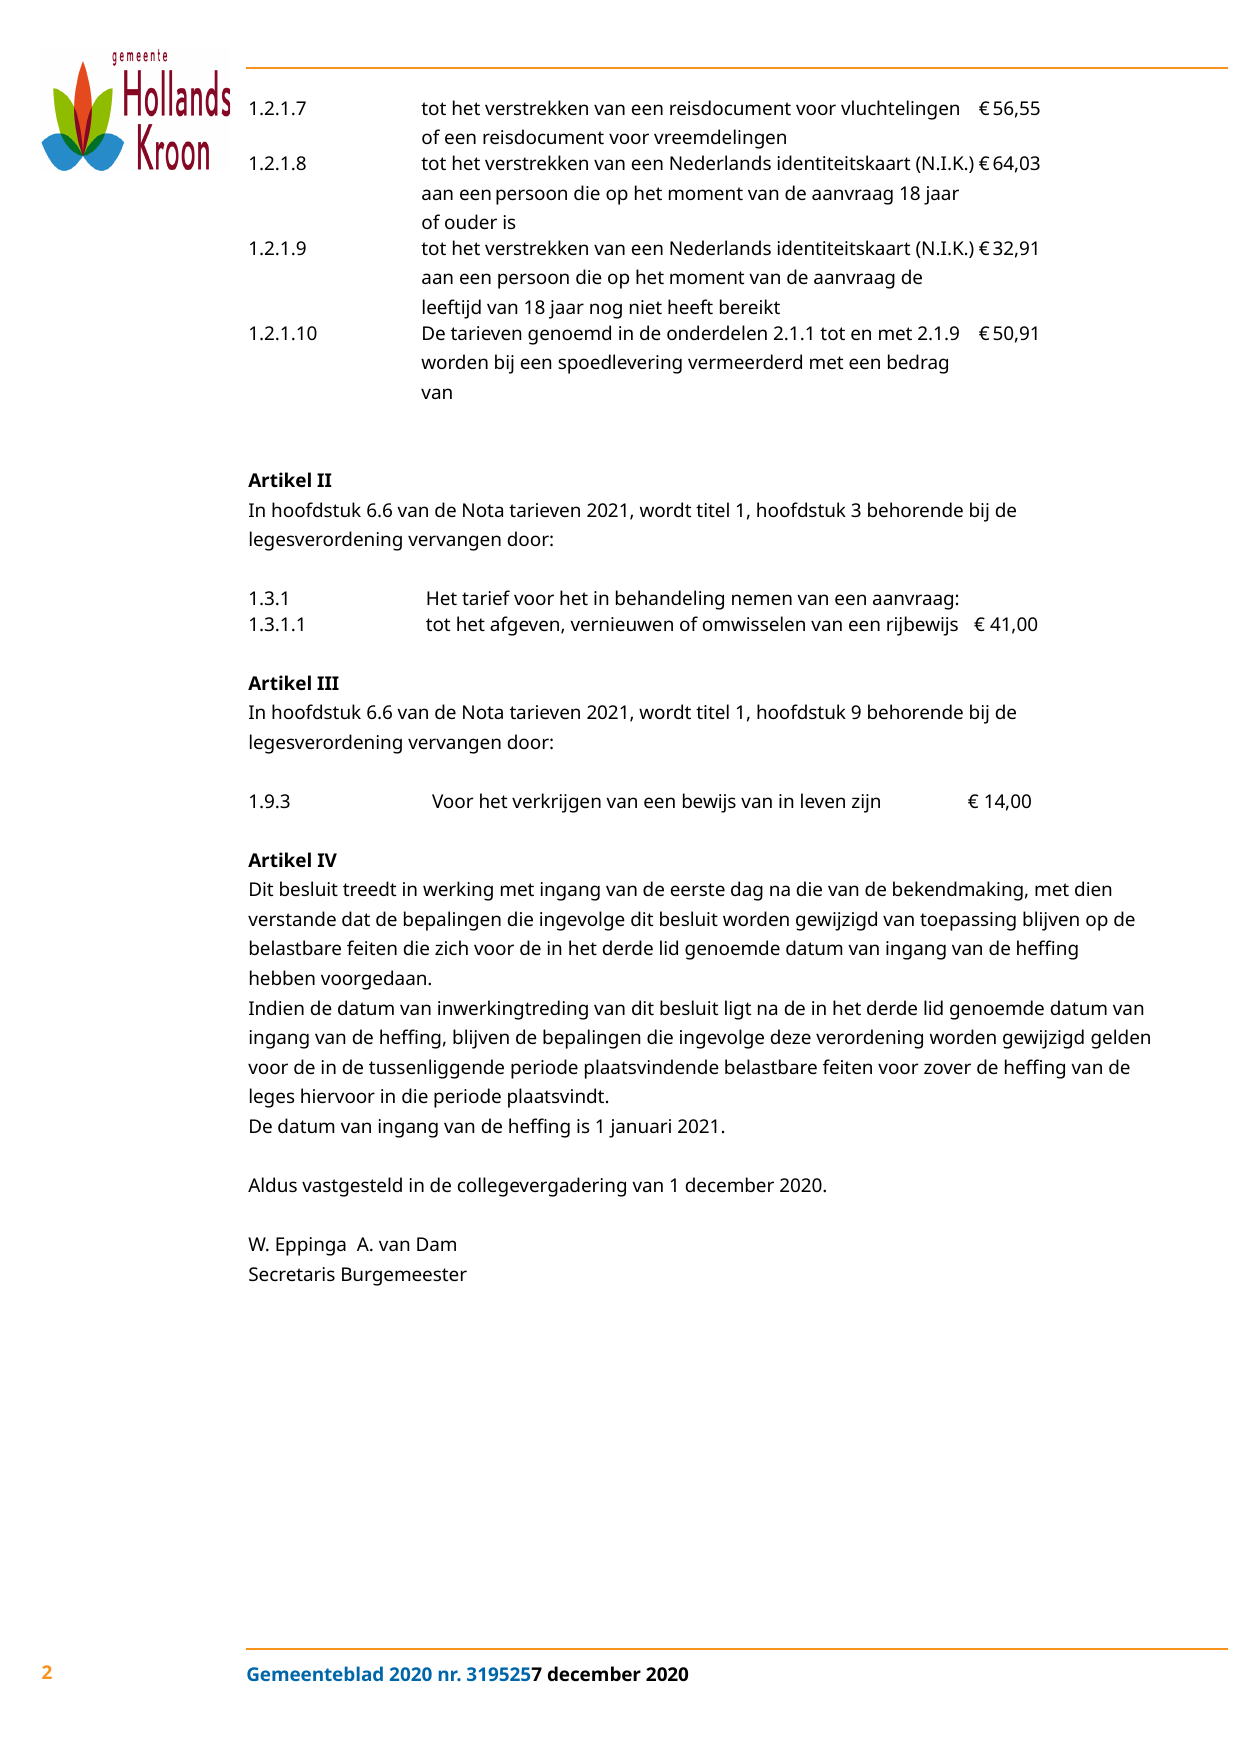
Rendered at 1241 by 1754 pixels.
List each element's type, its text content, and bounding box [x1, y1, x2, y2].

table_cell 1.2.1.8 [248, 150, 421, 235]
text Artikel IV [248, 847, 1152, 873]
text In hoofdstuk 6.6 van de Nota tarieven 2021, wordt titel 1, hoofdstuk 9 behorende bij de legesverordening vervangen door: [248, 699, 1152, 755]
table_cell tot het verstrekken van een Nederlands identiteitskaart (N.I.K.) aan een persoon die op het moment van de aanvraag de leeftijd van 18 jaar nog niet heeft bereikt [421, 235, 978, 320]
text Aldus vastgesteld in de collegevergadering van 1 december 2020. [248, 1172, 1152, 1198]
table_cell € 64,03 [979, 150, 1152, 235]
table_cell tot het afgeven, vernieuwen of omwisselen van een rijbewijs [426, 611, 974, 637]
text Dit besluit treedt in werking met ingang van de eerste dag na die van de bekendmaking, met dien verstande dat de bepalingen die ingevolge dit besluit worden gewijzigd van toepassing blijven op de belastbare feiten die zich voor de in het derde lid genoemde datum van ingang van de heffing hebben voorgedaan. [248, 876, 1152, 991]
table_cell tot het verstrekken van een Nederlands identiteitskaart (N.I.K.) aan een persoon die op het moment van de aanvraag 18 jaar of ouder is [421, 150, 978, 235]
table_cell € 50,91 [979, 320, 1152, 405]
picture [41, 47, 231, 172]
table_cell 1.3.1.1 [248, 611, 426, 637]
text Indien de datum van inwerkingtreding van dit besluit ligt na de in het derde lid genoemde datum van ingang van de heffing, blijven de bepalingen die ingevolge deze verordening worden gewijzigd gelden voor de in de tussenliggende periode plaatsvindende belastbare feiten voor zover de heffing van de leges hiervoor in die periode plaatsvindt. [248, 995, 1152, 1109]
text De datum van ingang van de heffing is 1 januari 2021. [248, 1113, 1152, 1139]
table_cell 1.2.1.7 [248, 95, 421, 150]
table_header Voor het verkrijgen van een bewijs van in leven zijn [432, 788, 968, 814]
table_cell € 32,91 [979, 235, 1152, 320]
table_cell € 56,55 [979, 95, 1152, 150]
table_cell De tarieven genoemd in de onderdelen 2.1.1 tot en met 2.1.9 worden bij een spoedlevering vermeerderd met een bedrag van [421, 320, 978, 405]
table_header 1.3.1 [248, 586, 426, 611]
text In hoofdstuk 6.6 van de Nota tarieven 2021, wordt titel 1, hoofdstuk 3 behorende bij de legesverordening vervangen door: [248, 497, 1152, 552]
table_header [974, 586, 1152, 611]
table_header 1.9.3 [248, 788, 432, 814]
table_header Het tarief voor het in behandeling nemen van een aanvraag: [426, 586, 974, 611]
text Artikel III [248, 670, 1152, 696]
table_header € 14,00 [968, 788, 1152, 814]
text Secretaris Burgemeester [248, 1261, 1152, 1287]
table_cell 1.2.1.9 [248, 235, 421, 320]
table_cell 1.2.1.10 [248, 320, 421, 405]
text Artikel II [248, 467, 1152, 493]
table_cell tot het verstrekken van een reisdocument voor vluchtelingen of een reisdocument voor vreemdelingen [421, 95, 978, 150]
text W. Eppinga A. van Dam [248, 1231, 1152, 1257]
table_cell € 41,00 [974, 611, 1152, 637]
